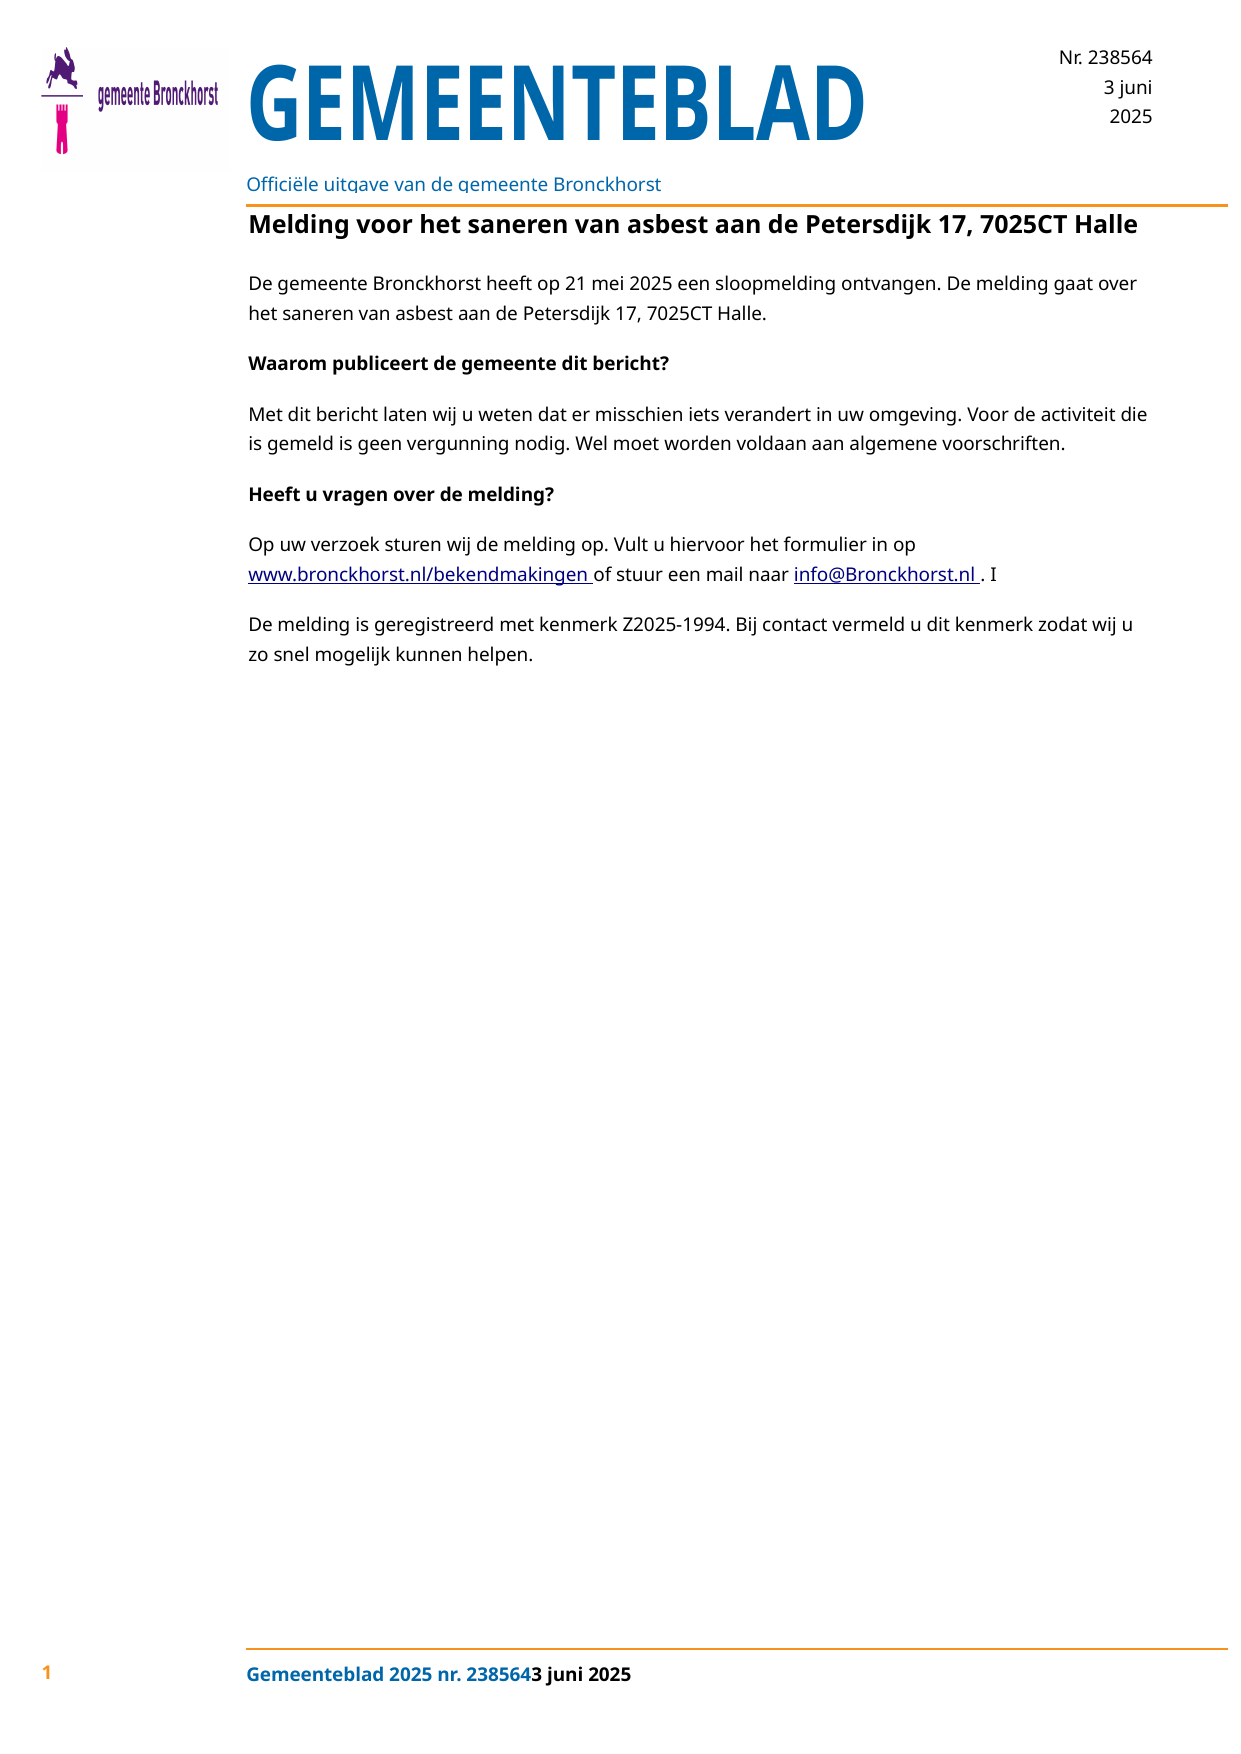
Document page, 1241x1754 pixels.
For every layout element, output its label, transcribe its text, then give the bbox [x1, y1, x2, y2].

picture [41, 47, 231, 172]
text Waarom publiceert de gemeente dit bericht? [248, 350, 1152, 376]
text Met dit bericht laten wij u weten dat er misschien iets verandert in uw omgeving. Voor de activiteit die is gemeld is geen vergunning nodig. Wel moet worden voldaan aan algemene voorschriften. [248, 401, 1152, 456]
text Op uw verzoek sturen wij de melding op. Vult u hiervoor het formulier in op www.bronckhorst.nl/bekendmakingen of stuur een mail naar info@Bronckhorst.nl . I [248, 531, 1152, 586]
text De melding is geregistreerd met kenmerk Z2025-1994. Bij contact vermeld u dit kenmerk zodat wij u zo snel mogelijk kunnen helpen. [248, 611, 1152, 666]
text Heeft u vragen over de melding? [248, 481, 1152, 506]
text Melding voor het saneren van asbest aan de Petersdijk 17, 7025CT Halle [248, 207, 1152, 241]
text De gemeente Bronckhorst heeft op 21 mei 2025 een sloopmelding ontvangen. De melding gaat over het saneren van asbest aan de Petersdijk 17, 7025CT Halle. [248, 270, 1152, 326]
